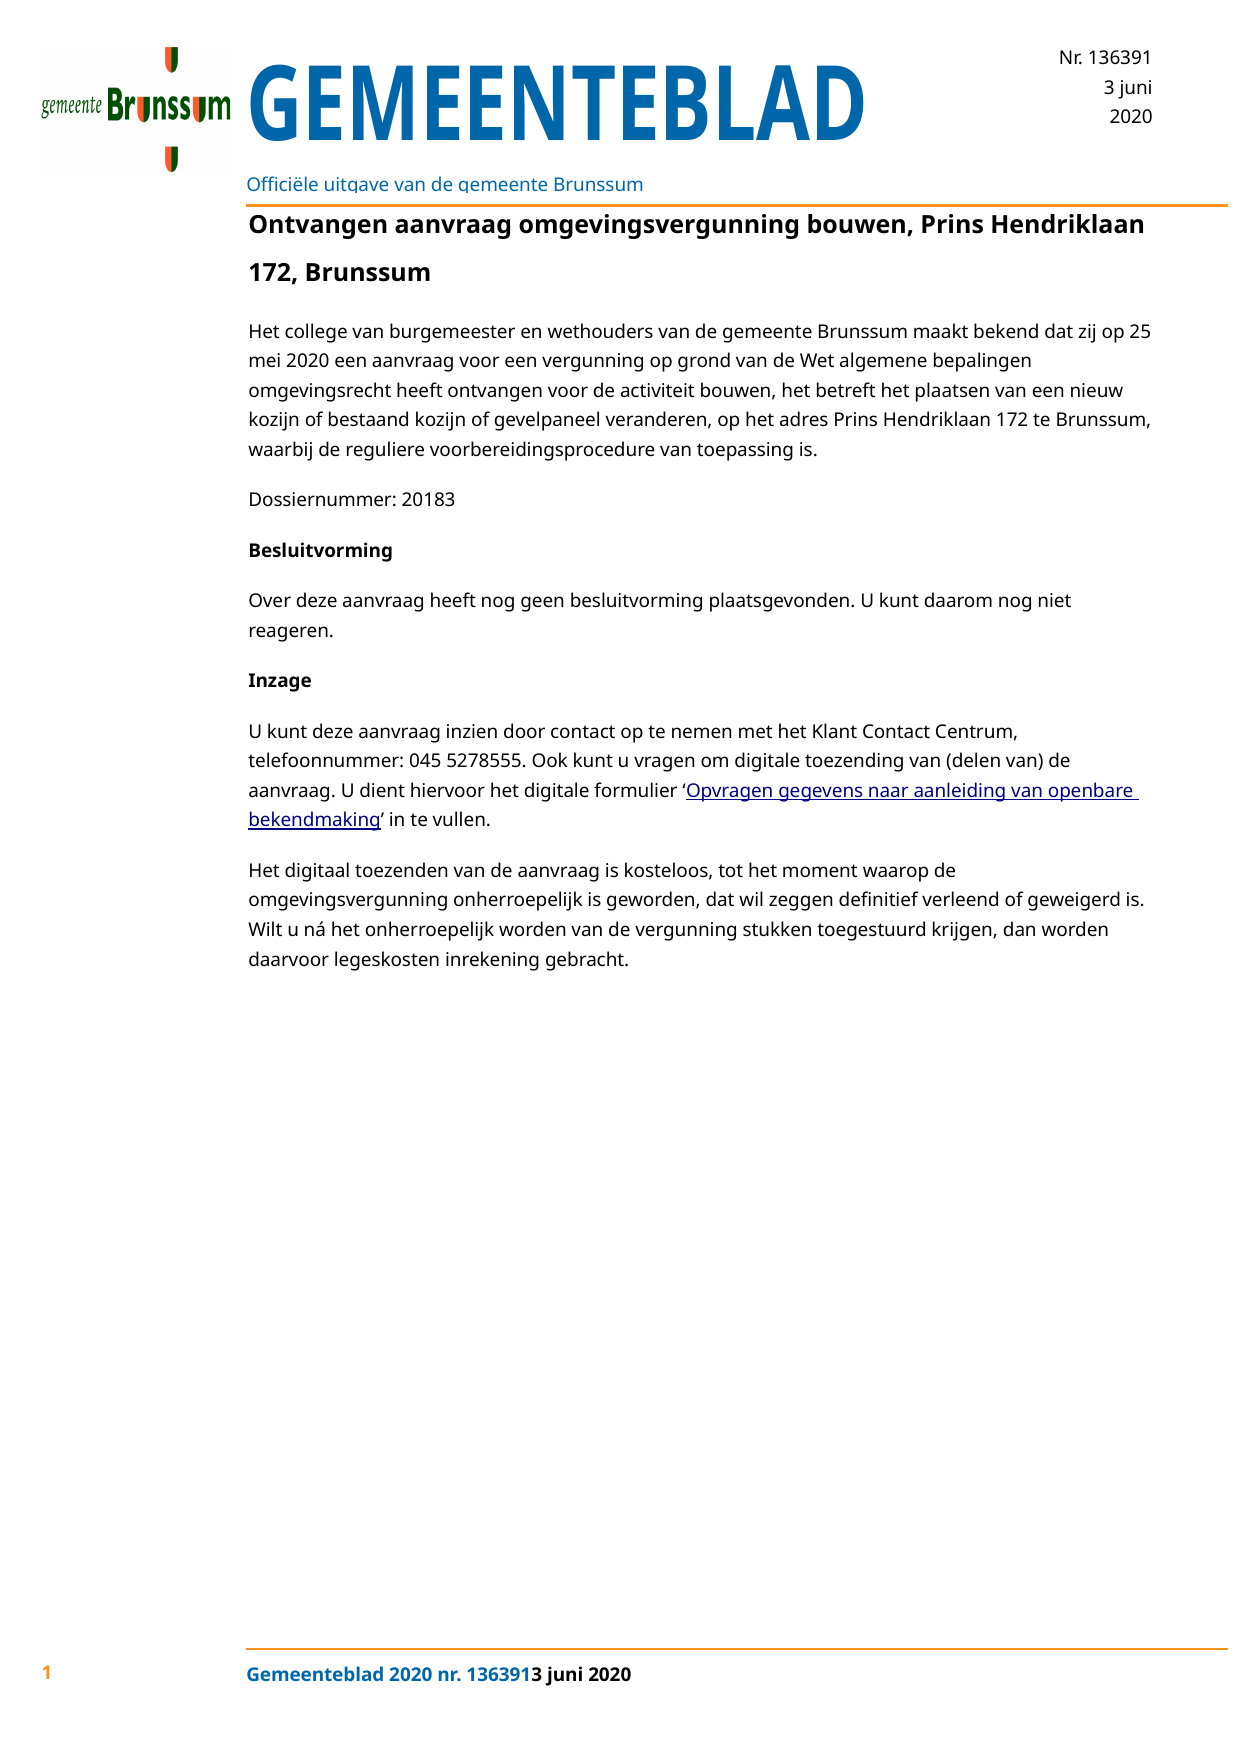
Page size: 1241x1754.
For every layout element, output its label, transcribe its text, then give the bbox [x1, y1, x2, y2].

text Het digitaal toezenden van de aanvraag is kosteloos, tot het moment waarop de omgevingsvergunning onherroepelijk is geworden, dat wil zeggen definitief verleend of geweigerd is. Wilt u ná het onherroepelijk worden van de vergunning stukken toegestuurd krijgen, dan worden daarvoor legeskosten inrekening gebracht. [248, 857, 1152, 972]
text Ontvangen aanvraag omgevingsvergunning bouwen, Prins Hendriklaan 172, Brunssum [248, 207, 1152, 288]
text Het college van burgemeester en wethouders van de gemeente Brunssum maakt bekend dat zij op 25 mei 2020 een aanvraag voor een vergunning op grond van de Wet algemene bepalingen omgevingsrecht heeft ontvangen voor de activiteit bouwen, het betreft het plaatsen van een nieuw kozijn of bestaand kozijn of gevelpaneel veranderen, op het adres Prins Hendriklaan 172 te Brunssum, waarbij de reguliere voorbereidingsprocedure van toepassing is. [248, 318, 1152, 462]
text Over deze aanvraag heeft nog geen besluitvorming plaatsgevonden. U kunt daarom nog niet reageren. [248, 587, 1152, 643]
text Inzage [248, 667, 1152, 693]
picture [41, 47, 231, 172]
text Dossiernummer: 20183 [248, 487, 1152, 512]
text U kunt deze aanvraag inzien door contact op te nemen met het Klant Contact Centrum, telefoonnummer: 045 5278555. Ook kunt u vragen om digitale toezending van (delen van) de aanvraag. U dient hiervoor het digitale formulier ‘Opvragen gegevens naar aanleiding van openbare bekendmaking’ in te vullen. [248, 718, 1152, 832]
text Besluitvorming [248, 537, 1152, 563]
